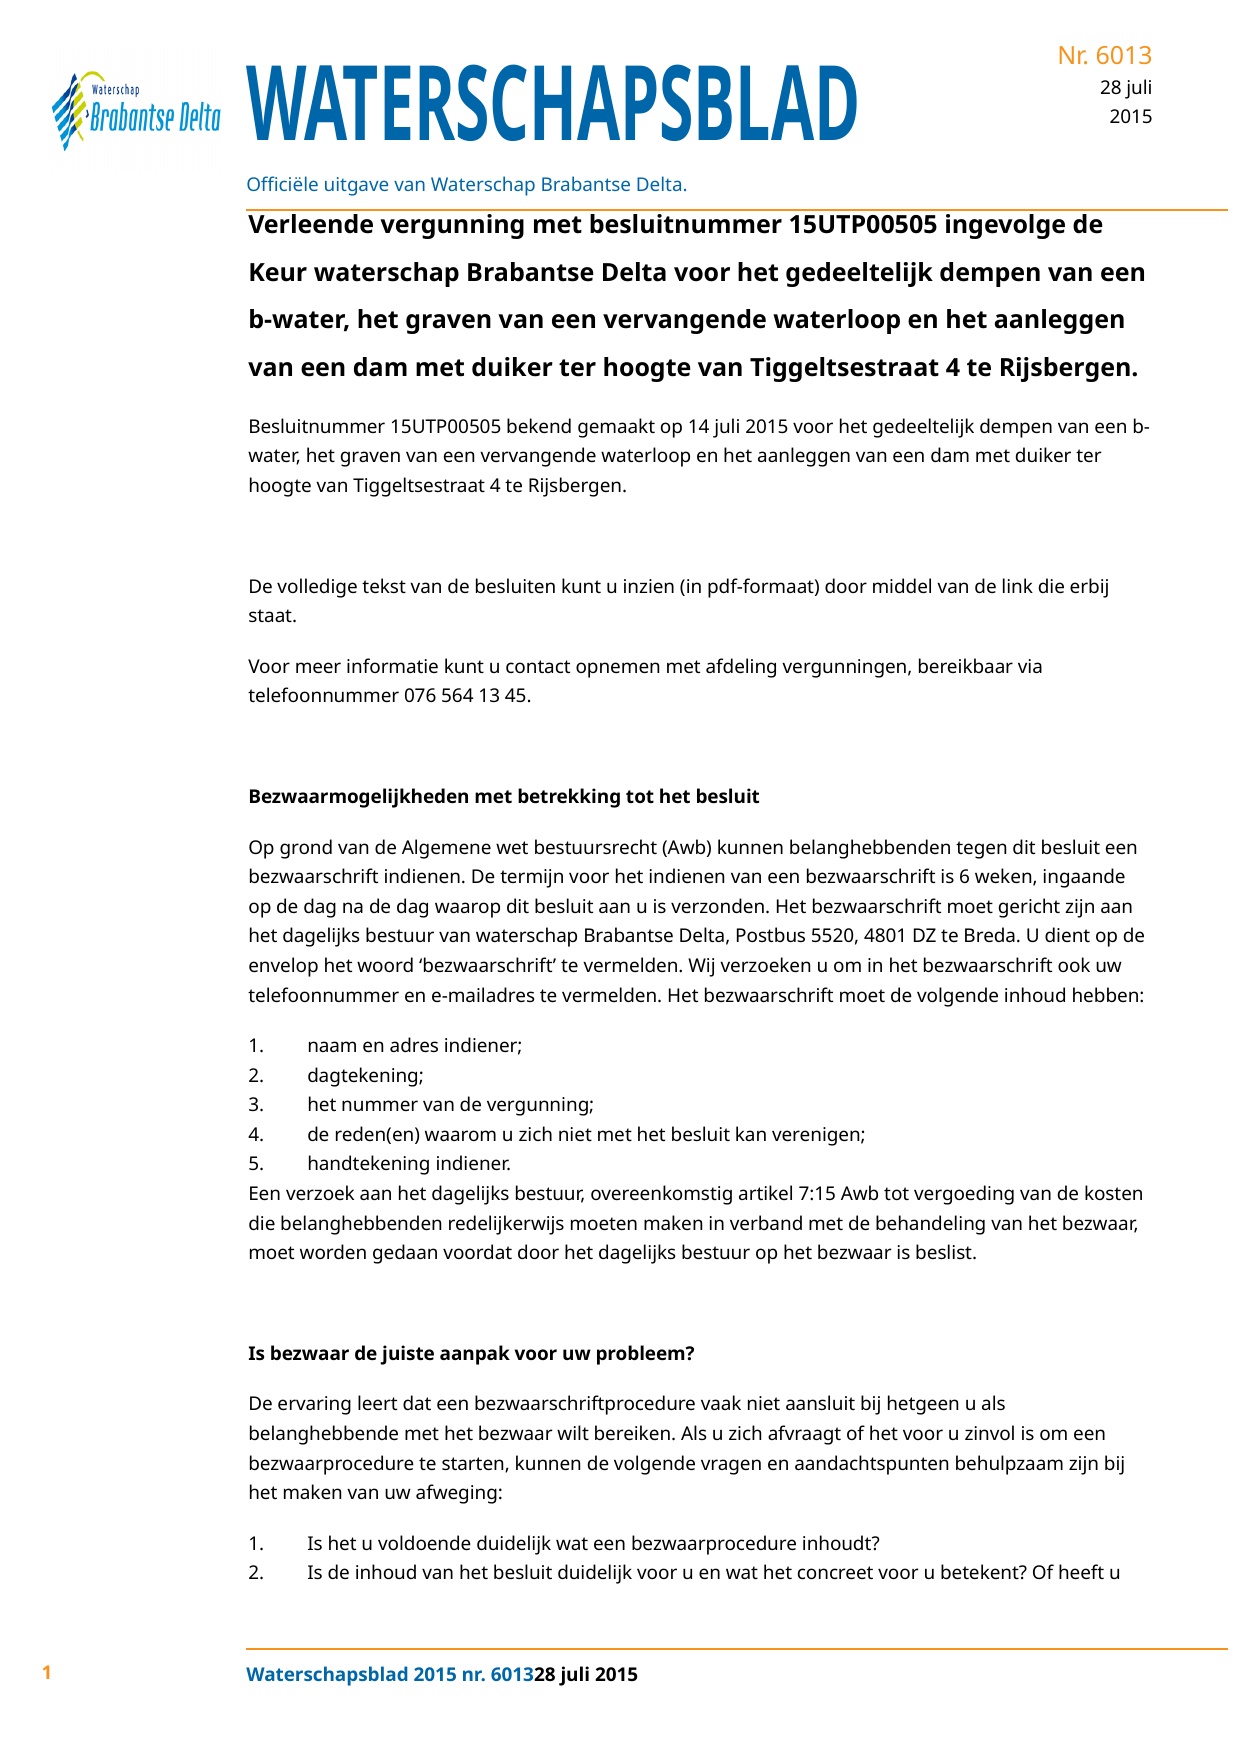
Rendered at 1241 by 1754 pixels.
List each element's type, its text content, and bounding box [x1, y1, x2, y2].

text De volledige tekst van de besluiten kunt u inzien (in pdf-formaat) door middel van de link die erbij staat. [248, 573, 1152, 628]
text Voor meer informatie kunt u contact opnemen met afdeling vergunningen, bereikbaar via telefoonnummer 076 564 13 45. [248, 653, 1152, 708]
picture [41, 47, 231, 172]
text Bezwaarmogelijkheden met betrekking tot het besluit [248, 783, 1152, 809]
list naam en adres indiener; [248, 1032, 1152, 1058]
list Is de inhoud van het besluit duidelijk voor u en wat het concreet voor u betekent? Of heeft u [248, 1559, 1152, 1585]
list Is het u voldoende duidelijk wat een bezwaarprocedure inhoudt? [248, 1530, 1152, 1556]
text De ervaring leert dat een bezwaarschriftprocedure vaak niet aansluit bij hetgeen u als belanghebbende met het bezwaar wilt bereiken. Als u zich afvraagt of het voor u zinvol is om een bezwaarprocedure te starten, kunnen de volgende vragen en aandachtspunten behulpzaam zijn bij het maken van uw afweging: [248, 1391, 1152, 1505]
list de reden(en) waarom u zich niet met het besluit kan verenigen; [248, 1121, 1152, 1147]
text Besluitnummer 15UTP00505 bekend gemaakt op 14 juli 2015 voor het gedeeltelijk dempen van een b-water, het graven van een vervangende waterloop en het aanleggen van een dam met duiker ter hoogte van Tiggeltsestraat 4 te Rijsbergen. [248, 413, 1152, 498]
text Een verzoek aan het dagelijks bestuur, overeenkomstig artikel 7:15 Awb tot vergoeding van de kosten die belanghebbenden redelijkerwijs moeten maken in verband met de behandeling van het bezwaar, moet worden gedaan voordat door het dagelijks bestuur op het bezwaar is beslist. [248, 1180, 1152, 1265]
list dagtekening; [248, 1062, 1152, 1088]
list het nummer van de vergunning; [248, 1091, 1152, 1117]
text Verleende vergunning met besluitnummer 15UTP00505 ingevolge de Keur waterschap Brabantse Delta voor het gedeeltelijk dempen van een b-water, het graven van een vervangende waterloop en het aanleggen van een dam met duiker ter hoogte van Tiggeltsestraat 4 te Rijsbergen. [248, 211, 1152, 384]
text Is bezwaar de juiste aanpak voor uw probleem? [248, 1340, 1152, 1366]
list handtekening indiener. [248, 1151, 1152, 1176]
text Op grond van de Algemene wet bestuursrecht (Awb) kunnen belanghebbenden tegen dit besluit een bezwaarschrift indienen. De termijn voor het indienen van een bezwaarschrift is 6 weken, ingaande op de dag na de dag waarop dit besluit aan u is verzonden. Het bezwaarschrift moet gericht zijn aan het dagelijks bestuur van waterschap Brabantse Delta, Postbus 5520, 4801 DZ te Breda. U dient op de envelop het woord ‘bezwaarschrift’ te vermelden. Wij verzoeken u om in het bezwaarschrift ook uw telefoonnummer en e‑mailadres te vermelden. Het bezwaarschrift moet de volgende inhoud hebben: [248, 834, 1152, 1008]
